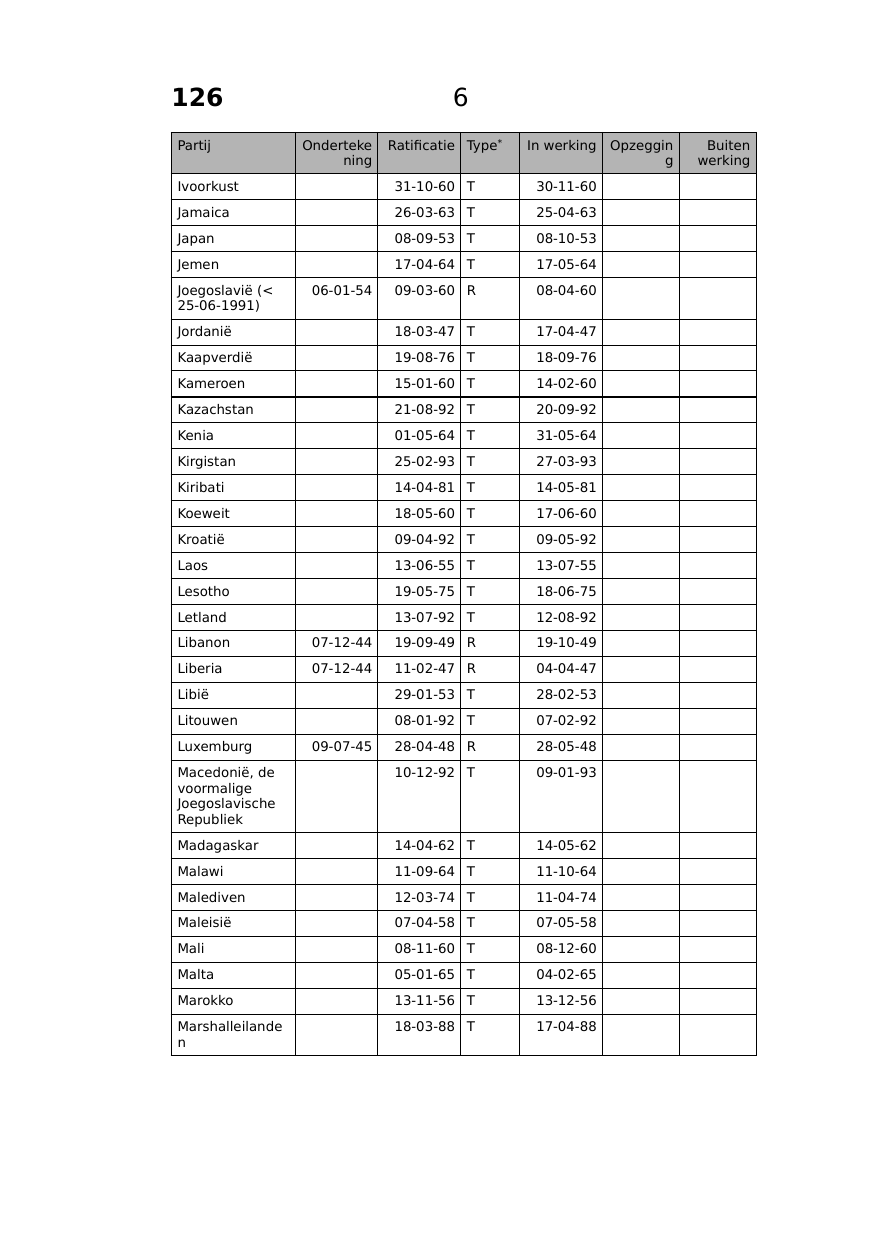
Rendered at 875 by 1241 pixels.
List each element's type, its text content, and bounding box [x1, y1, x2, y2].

table_cell 11-09-64 [378, 859, 460, 884]
table_cell T [461, 885, 519, 910]
table_cell [680, 226, 756, 251]
table_cell R [461, 278, 519, 318]
table_cell Letland [172, 605, 295, 630]
table_cell [296, 346, 377, 370]
table_cell Kirgistan [172, 449, 295, 474]
table_cell T [461, 346, 519, 370]
table_cell Kroatië [172, 527, 295, 552]
table_cell 17-04-88 [520, 1015, 602, 1055]
table_cell [296, 398, 377, 422]
table_cell 28-05-48 [520, 735, 602, 759]
table_cell T [461, 527, 519, 552]
table_cell T [461, 501, 519, 526]
table_cell 17-04-64 [378, 252, 460, 277]
table_cell [603, 735, 679, 759]
table_cell [296, 174, 377, 199]
table_cell [296, 683, 377, 708]
table_cell [680, 911, 756, 936]
table_cell 17-06-60 [520, 501, 602, 526]
table_cell 17-04-47 [520, 320, 602, 344]
table_cell [296, 605, 377, 630]
table_cell 19-10-49 [520, 631, 602, 656]
table_cell Kameroen [172, 371, 295, 396]
table_cell [603, 937, 679, 962]
table_cell Joegoslavië (< 25-06-1991) [172, 278, 295, 318]
table_cell [603, 657, 679, 682]
table_cell 18-03-47 [378, 320, 460, 344]
table_cell R [461, 657, 519, 682]
table_cell Kenia [172, 423, 295, 448]
table_cell T [461, 553, 519, 578]
table_cell T [461, 911, 519, 936]
table_cell 19-08-76 [378, 346, 460, 370]
table_cell 11-10-64 [520, 859, 602, 884]
table_cell [680, 371, 756, 396]
table_cell 11-04-74 [520, 885, 602, 910]
table_cell [680, 631, 756, 656]
table_header Partij [172, 133, 295, 173]
table_cell [680, 501, 756, 526]
table_cell 14-02-60 [520, 371, 602, 396]
table_cell 08-12-60 [520, 937, 602, 962]
table_cell Mali [172, 937, 295, 962]
table_cell [603, 501, 679, 526]
table_cell 12-03-74 [378, 885, 460, 910]
table_cell 04-02-65 [520, 963, 602, 988]
table_cell 19-05-75 [378, 579, 460, 604]
table_cell [603, 631, 679, 656]
table_cell [603, 449, 679, 474]
table_cell [603, 346, 679, 370]
table_cell Laos [172, 553, 295, 578]
table_cell [603, 398, 679, 422]
table_cell 18-05-60 [378, 501, 460, 526]
table_cell 04-04-47 [520, 657, 602, 682]
table_cell 13-07-55 [520, 553, 602, 578]
table_cell 06-01-54 [296, 278, 377, 318]
table_cell [603, 761, 679, 832]
table_cell 21-08-92 [378, 398, 460, 422]
table_cell 18-03-88 [378, 1015, 460, 1055]
table_cell 11-02-47 [378, 657, 460, 682]
table_cell [603, 527, 679, 552]
table_cell 27-03-93 [520, 449, 602, 474]
table_cell [603, 683, 679, 708]
table_cell [296, 226, 377, 251]
table_cell 05-01-65 [378, 963, 460, 988]
table_cell [680, 174, 756, 199]
table_cell T [461, 761, 519, 832]
table_cell 29-01-53 [378, 683, 460, 708]
table_cell [603, 605, 679, 630]
table_cell 08-09-53 [378, 226, 460, 251]
table_header Ratificatie [378, 133, 460, 173]
table_cell [680, 527, 756, 552]
table_cell Libanon [172, 631, 295, 656]
table_cell 10-12-92 [378, 761, 460, 832]
table_cell 13-07-92 [378, 605, 460, 630]
table_cell [680, 761, 756, 832]
table_cell T [461, 449, 519, 474]
table_cell [296, 579, 377, 604]
table_cell [296, 527, 377, 552]
table_cell 07-02-92 [520, 709, 602, 733]
table_cell Malawi [172, 859, 295, 884]
table_cell [296, 501, 377, 526]
table_cell 08-11-60 [378, 937, 460, 962]
table_cell [296, 709, 377, 733]
table_cell [603, 475, 679, 500]
table_cell 20-09-92 [520, 398, 602, 422]
table_cell 26-03-63 [378, 200, 460, 225]
table_cell [296, 553, 377, 578]
table_cell T [461, 963, 519, 988]
table_cell 09-03-60 [378, 278, 460, 318]
table_cell Marshalleilanden [172, 1015, 295, 1055]
table_cell [296, 885, 377, 910]
table_cell [296, 937, 377, 962]
table_cell [680, 709, 756, 733]
table_cell [680, 553, 756, 578]
table_cell 14-05-81 [520, 475, 602, 500]
table_cell T [461, 320, 519, 344]
table_cell Kazachstan [172, 398, 295, 422]
table_cell [603, 859, 679, 884]
table_cell Jordanië [172, 320, 295, 344]
table_cell [296, 859, 377, 884]
table_cell [680, 657, 756, 682]
table_cell [603, 200, 679, 225]
table_cell T [461, 475, 519, 500]
table_cell Malta [172, 963, 295, 988]
table_cell [296, 963, 377, 988]
table_cell T [461, 1015, 519, 1055]
table_cell [603, 1015, 679, 1055]
table_cell 08-10-53 [520, 226, 602, 251]
table_cell T [461, 371, 519, 396]
table_cell [680, 963, 756, 988]
table_cell [680, 735, 756, 759]
table_cell 08-01-92 [378, 709, 460, 733]
table_cell 07-12-44 [296, 631, 377, 656]
table_cell [603, 709, 679, 733]
table_cell Koeweit [172, 501, 295, 526]
table_cell [680, 398, 756, 422]
table_cell Lesotho [172, 579, 295, 604]
table_cell T [461, 709, 519, 733]
table_cell Macedonië, de voormalige Joegoslavische Republiek [172, 761, 295, 832]
table_header Ondertekening [296, 133, 377, 173]
table_header In werking [520, 133, 602, 173]
table_cell 19-09-49 [378, 631, 460, 656]
table_cell 09-05-92 [520, 527, 602, 552]
table_cell [296, 1015, 377, 1055]
table_cell T [461, 859, 519, 884]
table_cell [603, 553, 679, 578]
table_cell [603, 911, 679, 936]
table_cell 28-04-48 [378, 735, 460, 759]
table_cell [603, 423, 679, 448]
table_cell [296, 449, 377, 474]
table_cell Malediven [172, 885, 295, 910]
table_cell [680, 605, 756, 630]
table_cell 07-04-58 [378, 911, 460, 936]
table_cell [680, 885, 756, 910]
table_cell 18-06-75 [520, 579, 602, 604]
table_cell [296, 320, 377, 344]
table_cell T [461, 226, 519, 251]
table_cell 09-04-92 [378, 527, 460, 552]
table_cell [603, 371, 679, 396]
table_cell Jemen [172, 252, 295, 277]
table_cell R [461, 631, 519, 656]
table_cell Libië [172, 683, 295, 708]
table_cell [680, 278, 756, 318]
table_cell Madagaskar [172, 833, 295, 858]
table_cell [603, 885, 679, 910]
table_cell T [461, 579, 519, 604]
table_cell [680, 346, 756, 370]
table_cell [680, 579, 756, 604]
table_cell [680, 475, 756, 500]
table_cell [680, 423, 756, 448]
table_cell T [461, 937, 519, 962]
table_cell Jamaica [172, 200, 295, 225]
table_cell 01-05-64 [378, 423, 460, 448]
table_cell R [461, 735, 519, 759]
table_cell [603, 579, 679, 604]
table_cell 08-04-60 [520, 278, 602, 318]
table_cell [296, 371, 377, 396]
table_cell [680, 989, 756, 1013]
table_cell T [461, 174, 519, 199]
table_cell [296, 911, 377, 936]
table_cell T [461, 683, 519, 708]
table_cell Maleisië [172, 911, 295, 936]
table_cell [680, 320, 756, 344]
table_cell Japan [172, 226, 295, 251]
table_header Buiten werking [680, 133, 756, 173]
table_cell 07-05-58 [520, 911, 602, 936]
table_cell [296, 989, 377, 1013]
table_cell T [461, 423, 519, 448]
table_cell 13-11-56 [378, 989, 460, 1013]
table_cell 25-02-93 [378, 449, 460, 474]
table_cell [680, 937, 756, 962]
table_cell 25-04-63 [520, 200, 602, 225]
table_cell [603, 320, 679, 344]
table_cell 09-01-93 [520, 761, 602, 832]
table_cell 17-05-64 [520, 252, 602, 277]
table_cell Liberia [172, 657, 295, 682]
table_cell Ivoorkust [172, 174, 295, 199]
table_cell [680, 1015, 756, 1055]
table_cell 13-06-55 [378, 553, 460, 578]
table_cell [603, 963, 679, 988]
table_cell Litouwen [172, 709, 295, 733]
table_cell [296, 475, 377, 500]
table_cell 07-12-44 [296, 657, 377, 682]
table_cell T [461, 252, 519, 277]
table_cell [603, 226, 679, 251]
table_cell [296, 761, 377, 832]
table_cell 15-01-60 [378, 371, 460, 396]
table_cell 09-07-45 [296, 735, 377, 759]
table_cell [680, 833, 756, 858]
table_cell Marokko [172, 989, 295, 1013]
table_cell 14-04-62 [378, 833, 460, 858]
table_cell [680, 449, 756, 474]
table_cell [680, 859, 756, 884]
table_header Opzegging [603, 133, 679, 173]
table_cell [296, 200, 377, 225]
table_cell 31-05-64 [520, 423, 602, 448]
table_cell 18-09-76 [520, 346, 602, 370]
table_cell T [461, 833, 519, 858]
table_cell 13-12-56 [520, 989, 602, 1013]
table_cell 30-11-60 [520, 174, 602, 199]
table_cell T [461, 989, 519, 1013]
table_cell [603, 989, 679, 1013]
table_cell [296, 833, 377, 858]
table_cell [603, 278, 679, 318]
table_cell [603, 174, 679, 199]
table_cell [680, 683, 756, 708]
table_cell T [461, 605, 519, 630]
table_cell [680, 252, 756, 277]
table_cell T [461, 200, 519, 225]
table_cell 28-02-53 [520, 683, 602, 708]
table_cell 12-08-92 [520, 605, 602, 630]
table_cell T [461, 398, 519, 422]
table_cell 14-04-81 [378, 475, 460, 500]
table_header Type* [461, 133, 519, 173]
table_cell [603, 252, 679, 277]
table_cell 14-05-62 [520, 833, 602, 858]
table_cell [680, 200, 756, 225]
table_cell Kiribati [172, 475, 295, 500]
table_cell [296, 423, 377, 448]
table_cell 31-10-60 [378, 174, 460, 199]
table_cell [603, 833, 679, 858]
table_cell [296, 252, 377, 277]
table_cell Luxemburg [172, 735, 295, 759]
table_cell Kaapverdië [172, 346, 295, 370]
